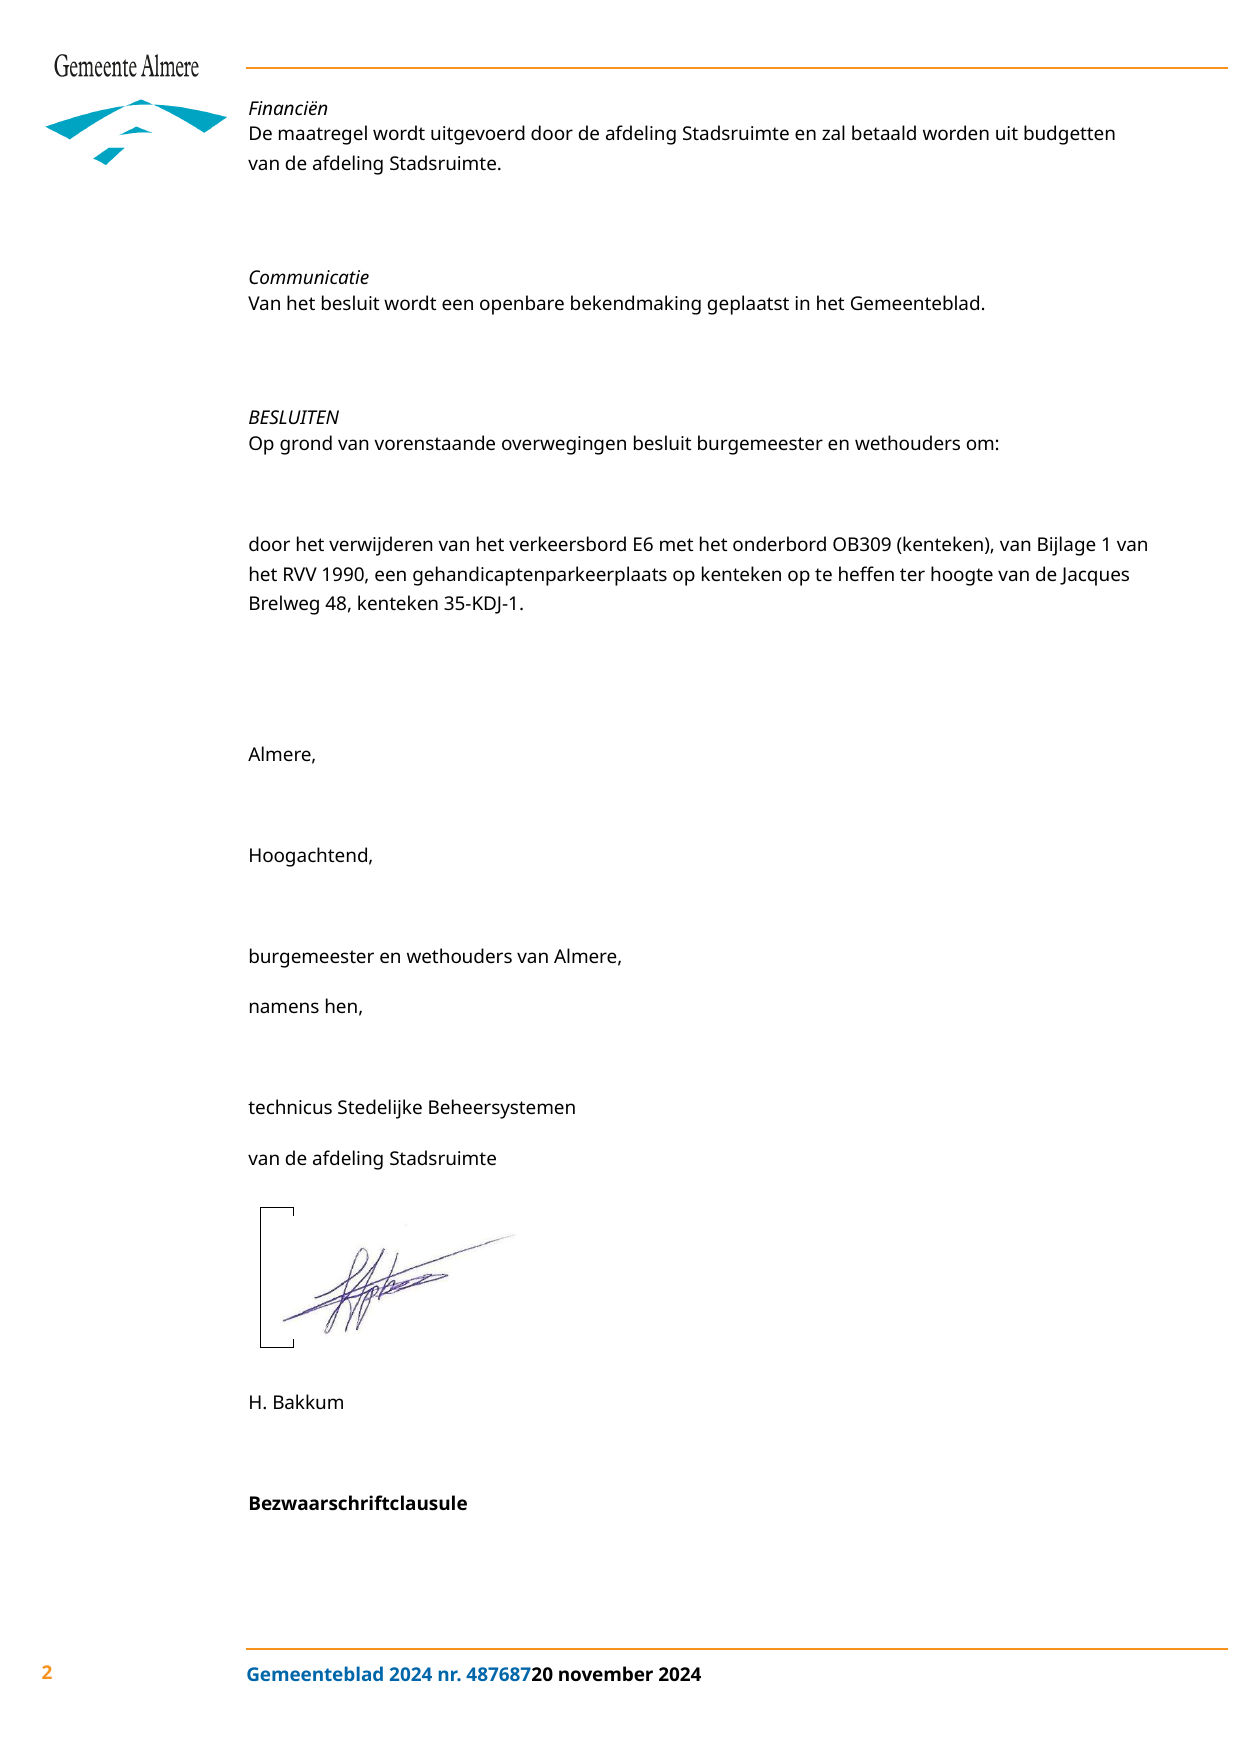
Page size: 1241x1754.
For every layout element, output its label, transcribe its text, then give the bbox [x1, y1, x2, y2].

picture [41, 47, 231, 172]
text burgemeester en wethouders van Almere, [248, 943, 1152, 969]
text Communicatie [248, 264, 1152, 290]
picture [268, 1216, 521, 1339]
text door het verwijderen van het verkeersbord E6 met het onderbord OB309 (kenteken), van Bijlage 1 van het RVV 1990, een gehandicaptenparkeerplaats op kenteken op te heffen ter hoogte van de Jacques Brelweg 48, kenteken 35-KDJ-1. [248, 531, 1152, 616]
text Op grond van vorenstaande overwegingen besluit burgemeester en wethouders om: [248, 430, 1152, 456]
text Almere, [248, 742, 1152, 767]
text BESLUITEN [248, 404, 1152, 430]
text van de afdeling Stadsruimte [248, 1145, 1152, 1171]
text namens hen, [248, 994, 1152, 1019]
text technicus Stedelijke Beheersystemen [248, 1094, 1152, 1120]
text De maatregel wordt uitgevoerd door de afdeling Stadsruimte en zal betaald worden uit budgetten van de afdeling Stadsruimte. [248, 121, 1152, 176]
text Van het besluit wordt een openbare bekendmaking geplaatst in het Gemeenteblad. [248, 290, 1152, 316]
text Financiën [248, 95, 1152, 121]
text Hoogachtend, [248, 842, 1152, 868]
text H. Bakkum [248, 1389, 1152, 1415]
text Bezwaarschriftclausule [248, 1490, 1152, 1516]
